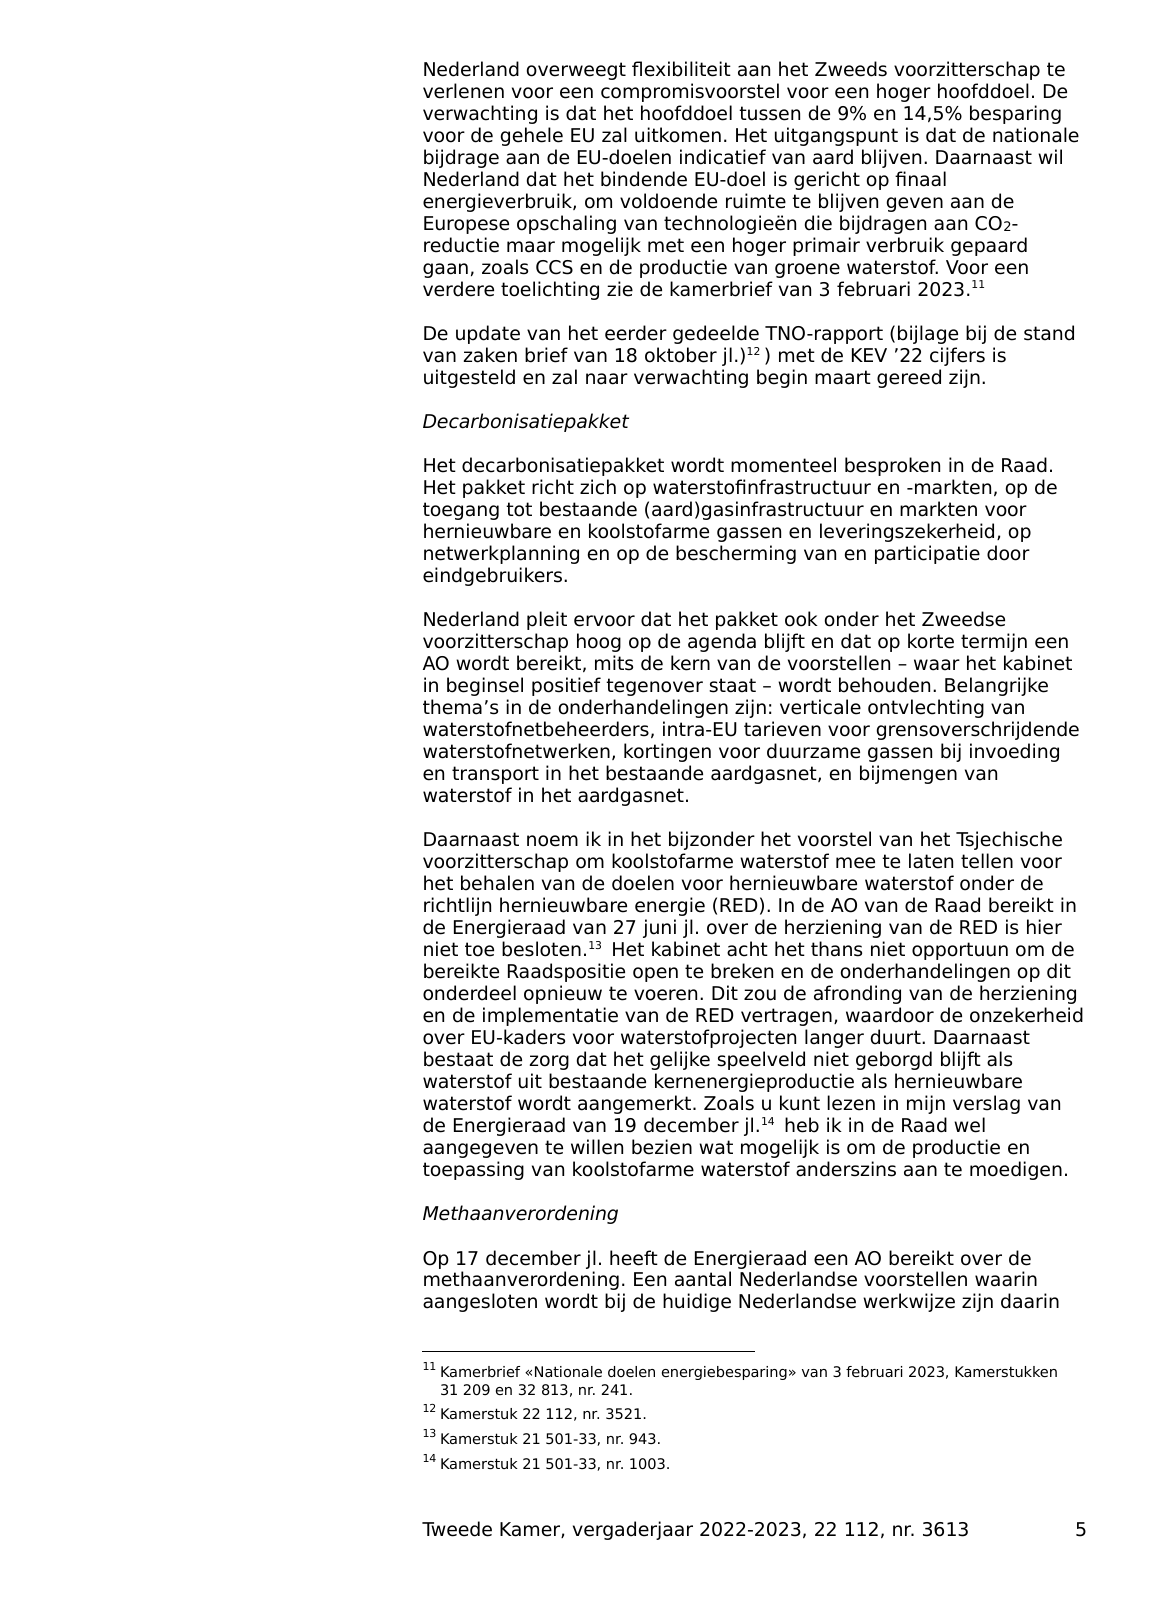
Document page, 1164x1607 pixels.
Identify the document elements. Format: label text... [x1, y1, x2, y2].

subtitle Methaanverordening [422, 1203, 1087, 1225]
text Daarnaast noem ik in het bijzonder het voorstel van het Tsjechische voorzitterschap om koolstofarme waterstof mee te laten tellen voor het behalen van de doelen voor hernieuwbare waterstof onder de richtlijn hernieuwbare energie (RED). In de AO van de Raad bereikt in de Energieraad van 27 juni jl. over de herziening van de RED is hier niet toe besloten. Het kabinet acht het thans niet opportuun om de bereikte Raadspositie open te breken en de onderhandelingen op dit onderdeel opnieuw te voeren. Dit zou de afronding van de herziening en de implementatie van de RED vertragen, waardoor de onzekerheid over EU-kaders voor waterstofprojecten langer duurt. Daarnaast bestaat de zorg dat het gelijke speelveld niet geborgd blijft als waterstof uit bestaande kernenergieproductie als hernieuwbare waterstof wordt aangemerkt. Zoals u kunt lezen in mijn verslag van de Energieraad van 19 december jl. heb ik in de Raad wel aangegeven te willen bezien wat mogelijk is om de productie en toepassing van koolstofarme waterstof anderszins aan te moedigen. [422, 829, 1087, 1181]
text Nederland pleit ervoor dat het pakket ook onder het Zweedse voorzitterschap hoog op de agenda blijft en dat op korte termijn een AO wordt bereikt, mits de kern van de voorstellen – waar het kabinet in beginsel positief tegenover staat – wordt behouden. Belangrijke thema’s in de onderhandelingen zijn: verticale ontvlechting van waterstofnetbeheerders, intra-EU tarieven voor grensoverschrijdende waterstofnetwerken, kortingen voor duurzame gassen bij invoeding en transport in het bestaande aardgasnet, en bijmengen van waterstof in het aardgasnet. [422, 609, 1087, 807]
text Kamerstuk 22 112, nr. 3521. [422, 1402, 1087, 1424]
text Op 17 december jl. heeft de Energieraad een AO bereikt over de methaanverordening. Een aantal Nederlandse voorstellen waarin aangesloten wordt bij de huidige Nederlandse werkwijze zijn daarin [422, 1247, 1087, 1313]
text De update van het eerder gedeelde TNO-rapport (bijlage bij de stand van zaken brief van 18 oktober jl.)) met de KEV ’22 cijfers is uitgesteld en zal naar verwachting begin maart gereed zijn. [422, 323, 1087, 389]
text Kamerbrief «Nationale doelen energiebesparing» van 3 februari 2023, Kamerstukken 31 209 en 32 813, nr. 241. [422, 1360, 1087, 1399]
text Kamerstuk 21 501-33, nr. 943. [422, 1427, 1087, 1449]
text Nederland overweegt flexibiliteit aan het Zweeds voorzitterschap te verlenen voor een compromisvoorstel voor een hoger hoofddoel. De verwachting is dat het hoofddoel tussen de 9% en 14,5% besparing voor de gehele EU zal uitkomen. Het uitgangspunt is dat de nationale bijdrage aan de EU-doelen indicatief van aard blijven. Daarnaast wil Nederland dat het bindende EU-doel is gericht op finaal energieverbruik, om voldoende ruimte te blijven geven aan de Europese opschaling van technologieën die bijdragen aan CO2-reductie maar mogelijk met een hoger primair verbruik gepaard gaan, zoals CCS en de productie van groene waterstof. Voor een verdere toelichting zie de kamerbrief van 3 februari 2023. [422, 59, 1087, 301]
text Kamerstuk 21 501-33, nr. 1003. [422, 1452, 1087, 1474]
text Het decarbonisatiepakket wordt momenteel besproken in de Raad. Het pakket richt zich op waterstofinfrastructuur en -markten, op de toegang tot bestaande (aard)gasinfrastructuur en markten voor hernieuwbare en koolstofarme gassen en leveringszekerheid, op netwerkplanning en op de bescherming van en participatie door eindgebruikers. [422, 455, 1087, 587]
subtitle Decarbonisatiepakket [422, 411, 1087, 433]
